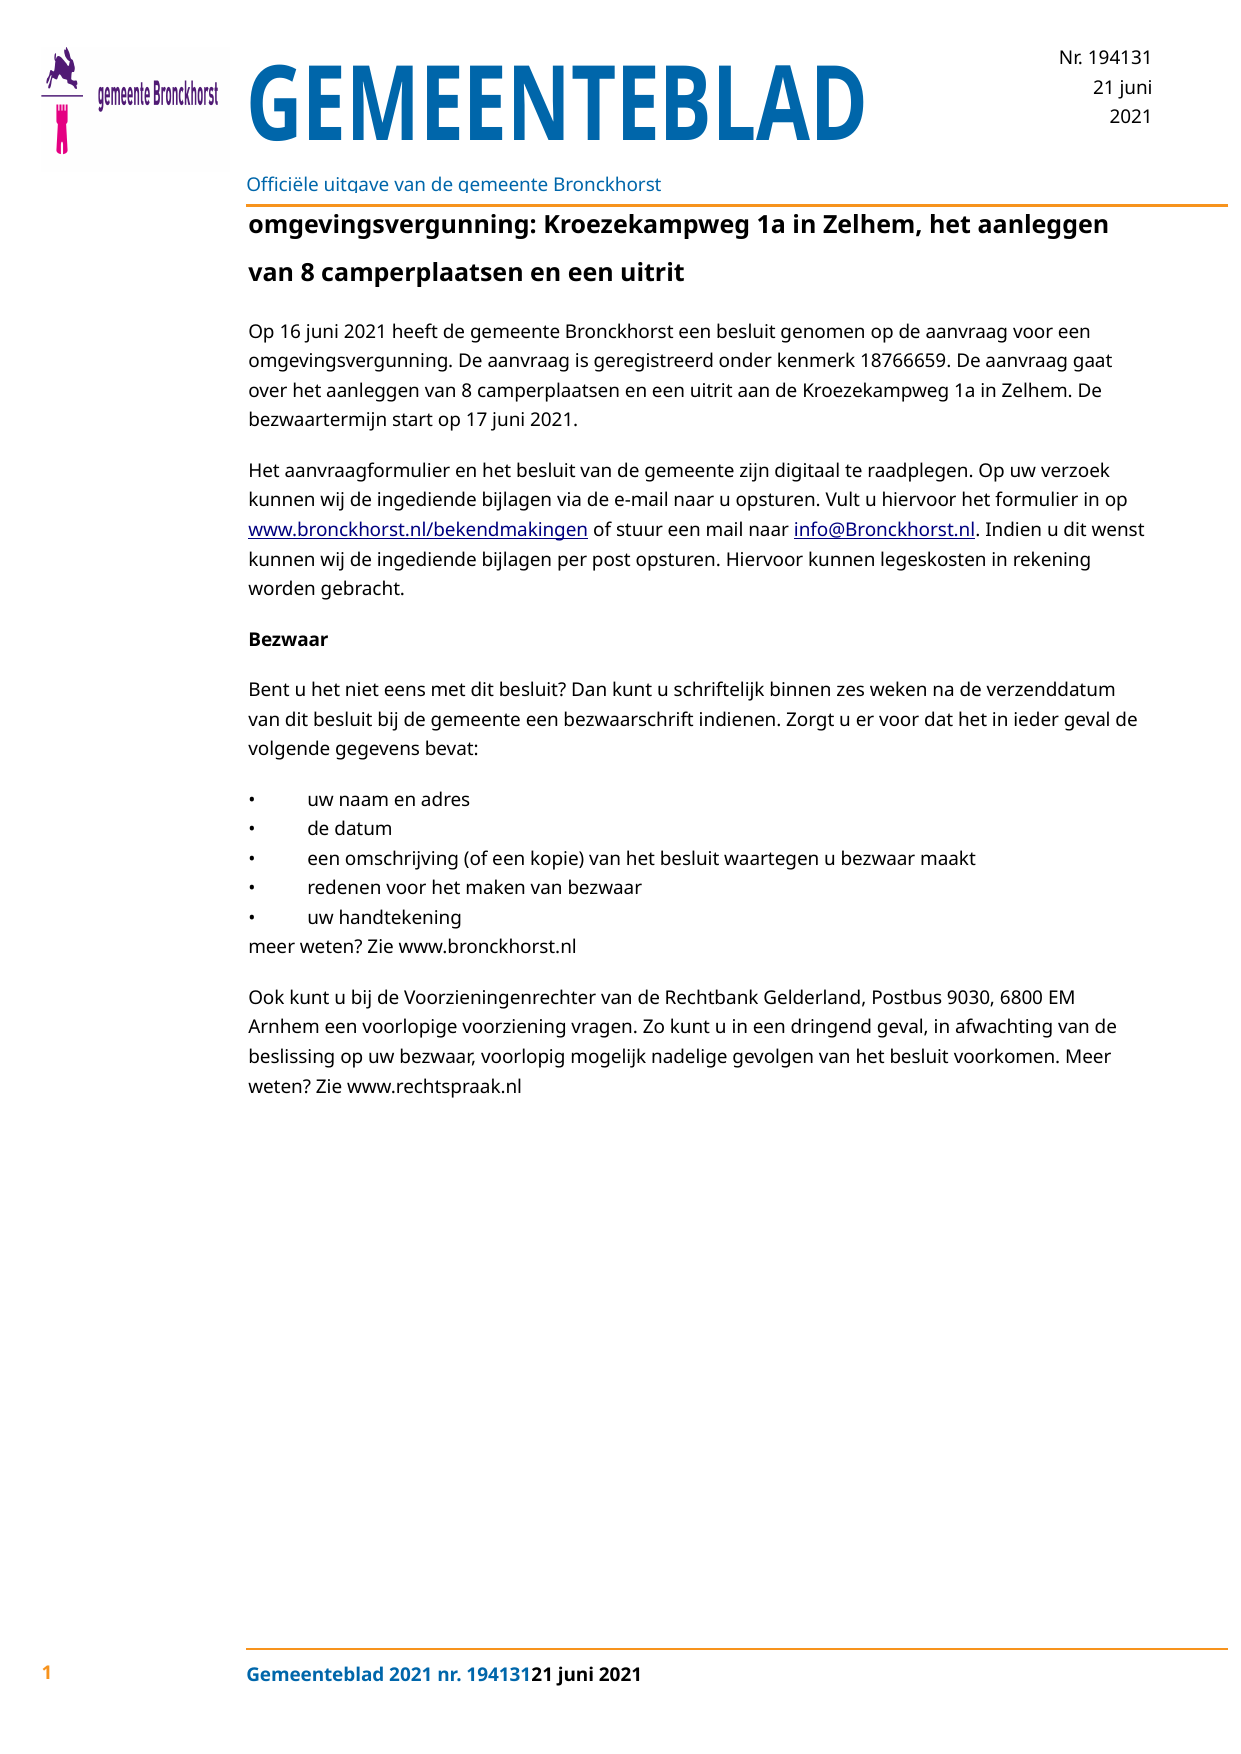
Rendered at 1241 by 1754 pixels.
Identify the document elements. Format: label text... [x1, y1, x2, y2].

list redenen voor het maken van bezwaar [248, 874, 1152, 900]
picture [41, 47, 231, 172]
text meer weten? Zie www.bronckhorst.nl [248, 934, 1152, 959]
text Op 16 juni 2021 heeft de gemeente Bronckhorst een besluit genomen op de aanvraag voor een omgevingsvergunning. De aanvraag is geregistreerd onder kenmerk 18766659. De aanvraag gaat over het aanleggen van 8 camperplaatsen en een uitrit aan de Kroezekampweg 1a in Zelhem. De bezwaartermijn start op 17 juni 2021. [248, 318, 1152, 432]
list uw naam en adres [248, 786, 1152, 812]
text Het aanvraagformulier en het besluit van de gemeente zijn digitaal te raadplegen. Op uw verzoek kunnen wij de ingediende bijlagen via de e-mail naar u opsturen. Vult u hiervoor het formulier in op www.bronckhorst.nl/bekendmakingen of stuur een mail naar info@Bronckhorst.nl. Indien u dit wenst kunnen wij de ingediende bijlagen per post opsturen. Hiervoor kunnen legeskosten in rekening worden gebracht. [248, 457, 1152, 601]
list een omschrijving (of een kopie) van het besluit waartegen u bezwaar maakt [248, 845, 1152, 871]
text omgevingsvergunning: Kroezekampweg 1a in Zelhem, het aanleggen van 8 camperplaatsen en een uitrit [248, 207, 1152, 288]
list de datum [248, 815, 1152, 841]
text Bent u het niet eens met dit besluit? Dan kunt u schriftelijk binnen zes weken na de verzenddatum van dit besluit bij de gemeente een bezwaarschrift indienen. Zorgt u er voor dat het in ieder geval de volgende gegevens bevat: [248, 676, 1152, 761]
list uw handtekening [248, 904, 1152, 930]
text Ook kunt u bij de Voorzieningenrechter van de Rechtbank Gelderland, Postbus 9030, 6800 EM Arnhem een voorlopige voorziening vragen. Zo kunt u in een dringend geval, in afwachting van de beslissing op uw bezwaar, voorlopig mogelijk nadelige gevolgen van het besluit voorkomen. Meer weten? Zie www.rechtspraak.nl [248, 984, 1152, 1099]
text Bezwaar [248, 626, 1152, 652]
